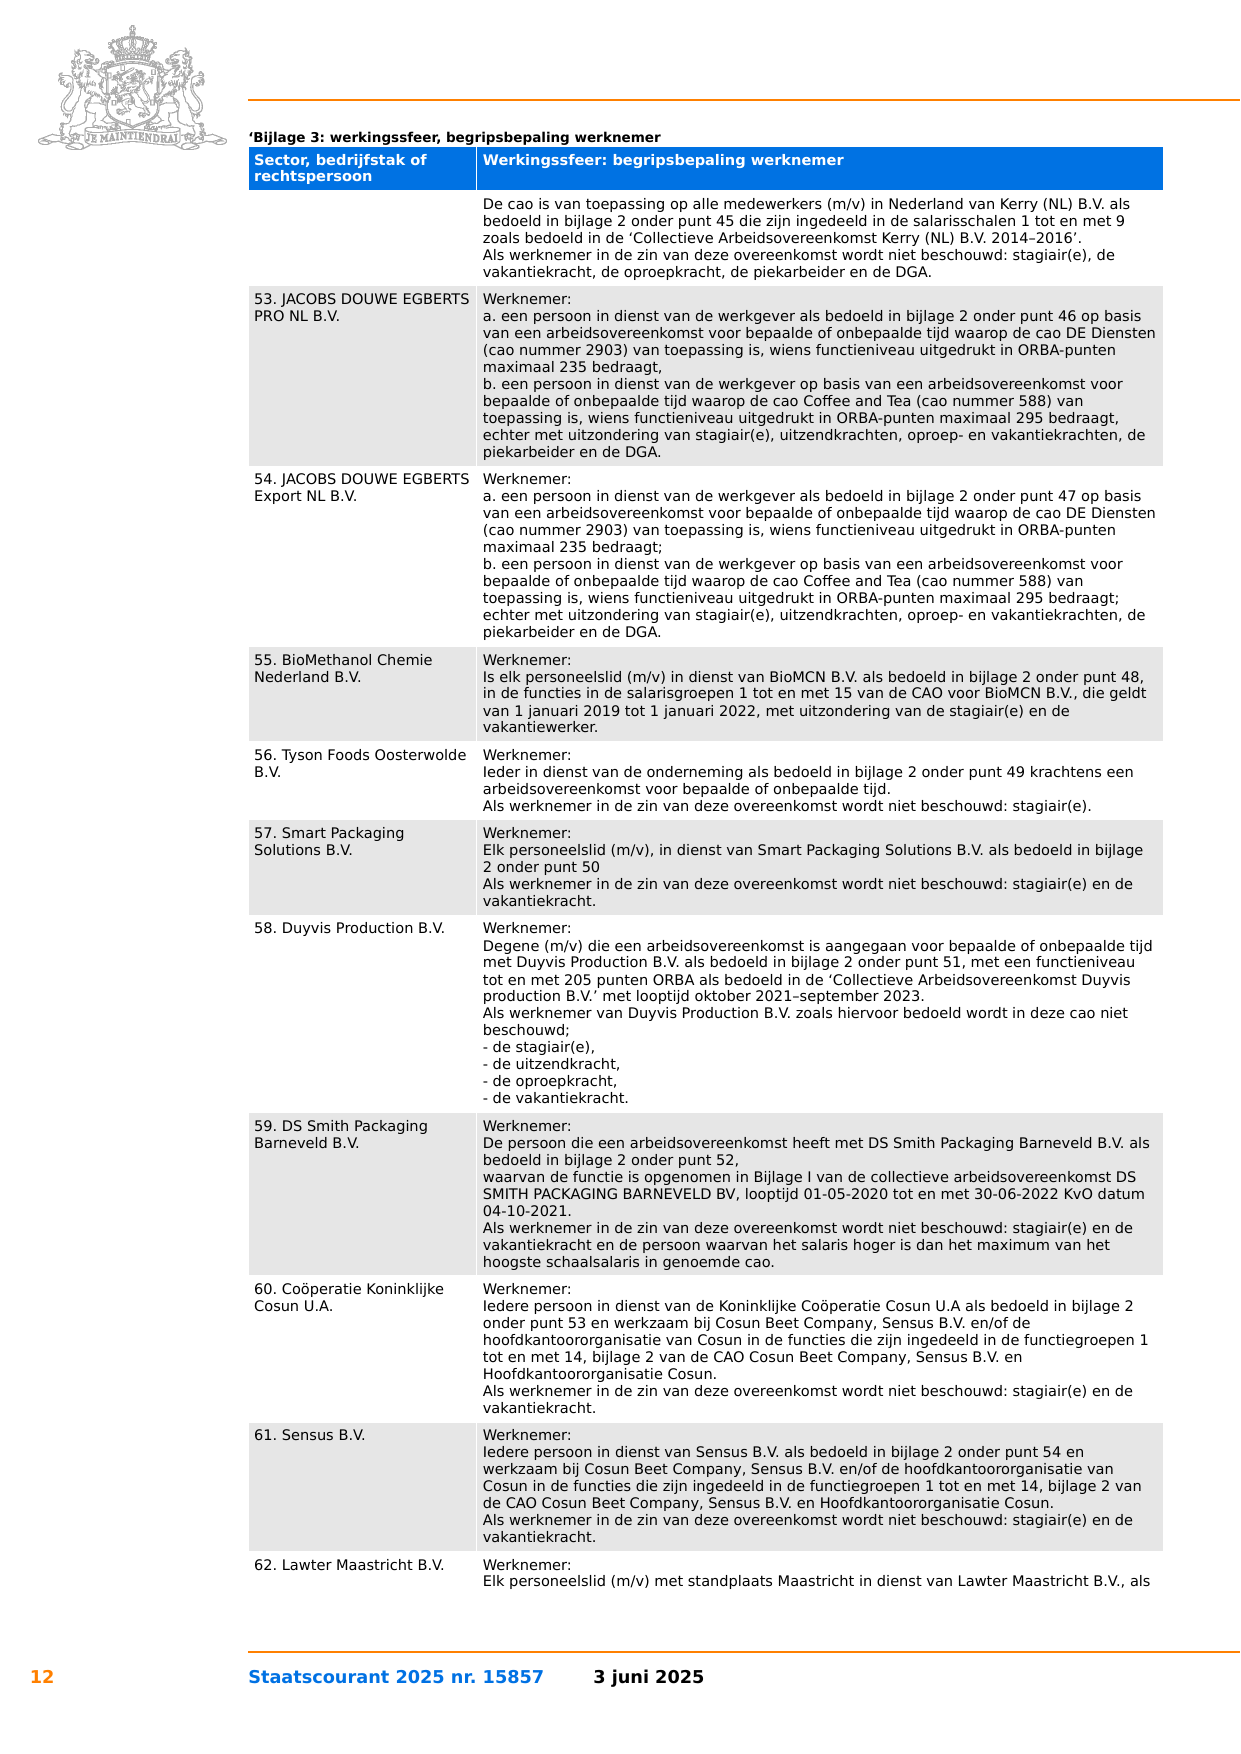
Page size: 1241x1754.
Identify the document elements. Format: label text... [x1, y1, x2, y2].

table_cell 60. Coöperatie Koninklijke Cosun U.A. [249, 1276, 476, 1421]
table_cell Werknemer: Iedere persoon in dienst van Sensus B.V. als bedoeld in bijlage 2 onder punt 54 en werkzaam bij Cosun Beet Company, Sensus B.V. en/of de hoofdkantoororganisatie van Cosun in de functies die zijn ingedeeld in de functiegroepen 1 tot en met 14, bijlage 2 van de CAO Cosun Beet Company, Sensus B.V. en Hoofdkantoororganisatie Cosun. Als werknemer in de zin van deze overeenkomst wordt niet beschouwd: stagiair(e) en de vakantiekracht. [477, 1423, 1163, 1551]
table_cell 55. BioMethanol Chemie Nederland B.V. [249, 647, 476, 741]
table_cell Werknemer: Is elk personeelslid (m/v) in dienst van BioMCN B.V. als bedoeld in bijlage 2 onder punt 48, in de functies in de salarisgroepen 1 tot en met 15 van de CAO voor BioMCN B.V., die geldt van 1 januari 2019 tot 1 januari 2022, met uitzondering van de stagiair(e) en de vakantiewerker. [477, 647, 1163, 741]
table_cell Sector, bedrijfstak of rechtspersoon [249, 147, 476, 190]
table_cell Werknemer: Elk personeelslid (m/v) met standplaats Maastricht in dienst van Lawter Maastricht B.V., als [477, 1552, 1163, 1595]
table_cell Werknemer: Ieder in dienst van de onderneming als bedoeld in bijlage 2 onder punt 49 krachtens een arbeidsovereenkomst voor bepaalde of onbepaalde tijd. Als werknemer in de zin van deze overeenkomst wordt niet beschouwd: stagiair(e). [477, 742, 1163, 819]
table_header ‘Bijlage 3: werkingssfeer, begripsbepaling werknemer [248, 130, 1163, 146]
table_cell De cao is van toepassing op alle medewerkers (m/v) in Nederland van Kerry (NL) B.V. als bedoeld in bijlage 2 onder punt 45 die zijn ingedeeld in de salarisschalen 1 tot en met 9 zoals bedoeld in de ‘Collectieve Arbeidsovereenkomst Kerry (NL) B.V. 2014–2016’. Als werknemer in de zin van deze overeenkomst wordt niet beschouwd: stagiair(e), de vakantiekracht, de oproepkracht, de piekarbeider en de DGA. [477, 191, 1163, 285]
table_cell Werknemer: a. een persoon in dienst van de werkgever als bedoeld in bijlage 2 onder punt 47 op basis van een arbeidsovereenkomst voor bepaalde of onbepaalde tijd waarop de cao DE Diensten (cao nummer 2903) van toepassing is, wiens functieniveau uitgedrukt in ORBA-punten maximaal 235 bedraagt; b. een persoon in dienst van de werkgever op basis van een arbeidsovereenkomst voor bepaalde of onbepaalde tijd waarop de cao Coffee and Tea (cao nummer 588) van toepassing is, wiens functieniveau uitgedrukt in ORBA-punten maximaal 295 bedraagt; echter met uitzondering van stagiair(e), uitzendkrachten, oproep- en vakantiekrachten, de piekarbeider en de DGA. [477, 467, 1163, 646]
table_cell Werknemer: a. een persoon in dienst van de werkgever als bedoeld in bijlage 2 onder punt 46 op basis van een arbeidsovereenkomst voor bepaalde of onbepaalde tijd waarop de cao DE Diensten (cao nummer 2903) van toepassing is, wiens functieniveau uitgedrukt in ORBA-punten maximaal 235 bedraagt, b. een persoon in dienst van de werkgever op basis van een arbeidsovereenkomst voor bepaalde of onbepaalde tijd waarop de cao Coffee and Tea (cao nummer 588) van toepassing is, wiens functieniveau uitgedrukt in ORBA-punten maximaal 295 bedraagt, echter met uitzondering van stagiair(e), uitzendkrachten, oproep- en vakantiekrachten, de piekarbeider en de DGA. [477, 286, 1163, 466]
table_cell 57. Smart Packaging Solutions B.V. [249, 820, 476, 915]
table_cell Werknemer: De persoon die een arbeidsovereenkomst heeft met DS Smith Packaging Barneveld B.V. als bedoeld in bijlage 2 onder punt 52, waarvan de functie is opgenomen in Bijlage I van de collectieve arbeidsovereenkomst DS SMITH PACKAGING BARNEVELD BV, looptijd 01-05-2020 tot en met 30-06-2022 KvO datum 04-10-2021. Als werknemer in de zin van deze overeenkomst wordt niet beschouwd: stagiair(e) en de vakantiekracht en de persoon waarvan het salaris hoger is dan het maximum van het hoogste schaalsalaris in genoemde cao. [477, 1113, 1163, 1275]
table_cell Werknemer: Degene (m/v) die een arbeidsovereenkomst is aangegaan voor bepaalde of onbepaalde tijd met Duyvis Production B.V. als bedoeld in bijlage 2 onder punt 51, met een functieniveau tot en met 205 punten ORBA als bedoeld in de ‘Collectieve Arbeidsovereenkomst Duyvis production B.V.’ met looptijd oktober 2021–september 2023. Als werknemer van Duyvis Production B.V. zoals hiervoor bedoeld wordt in deze cao niet beschouwd; - de stagiair(e), - de uitzendkracht, - de oproepkracht, - de vakantiekracht. [477, 916, 1163, 1112]
table_cell 62. Lawter Maastricht B.V. [249, 1552, 476, 1595]
table_cell Werkingssfeer: begripsbepaling werknemer [477, 147, 1163, 190]
table_cell 56. Tyson Foods Oosterwolde B.V. [249, 742, 476, 819]
table_cell Werknemer: Elk personeelslid (m/v), in dienst van Smart Packaging Solutions B.V. als bedoeld in bijlage 2 onder punt 50 Als werknemer in de zin van deze overeenkomst wordt niet beschouwd: stagiair(e) en de vakantiekracht. [477, 820, 1163, 915]
table_cell 61. Sensus B.V. [249, 1423, 476, 1551]
table_cell 54. JACOBS DOUWE EGBERTS Export NL B.V. [249, 467, 476, 646]
table_cell [249, 191, 476, 285]
table_cell 58. Duyvis Production B.V. [249, 916, 476, 1112]
picture [38, 25, 227, 150]
table_cell 53. JACOBS DOUWE EGBERTS PRO NL B.V. [249, 286, 476, 466]
table_cell 59. DS Smith Packaging Barneveld B.V. [249, 1113, 476, 1275]
table_cell Werknemer: Iedere persoon in dienst van de Koninklijke Coöperatie Cosun U.A als bedoeld in bijlage 2 onder punt 53 en werkzaam bij Cosun Beet Company, Sensus B.V. en/of de hoofdkantoororganisatie van Cosun in de functies die zijn ingedeeld in de functiegroepen 1 tot en met 14, bijlage 2 van de CAO Cosun Beet Company, Sensus B.V. en Hoofdkantoororganisatie Cosun. Als werknemer in de zin van deze overeenkomst wordt niet beschouwd: stagiair(e) en de vakantiekracht. [477, 1276, 1163, 1421]
